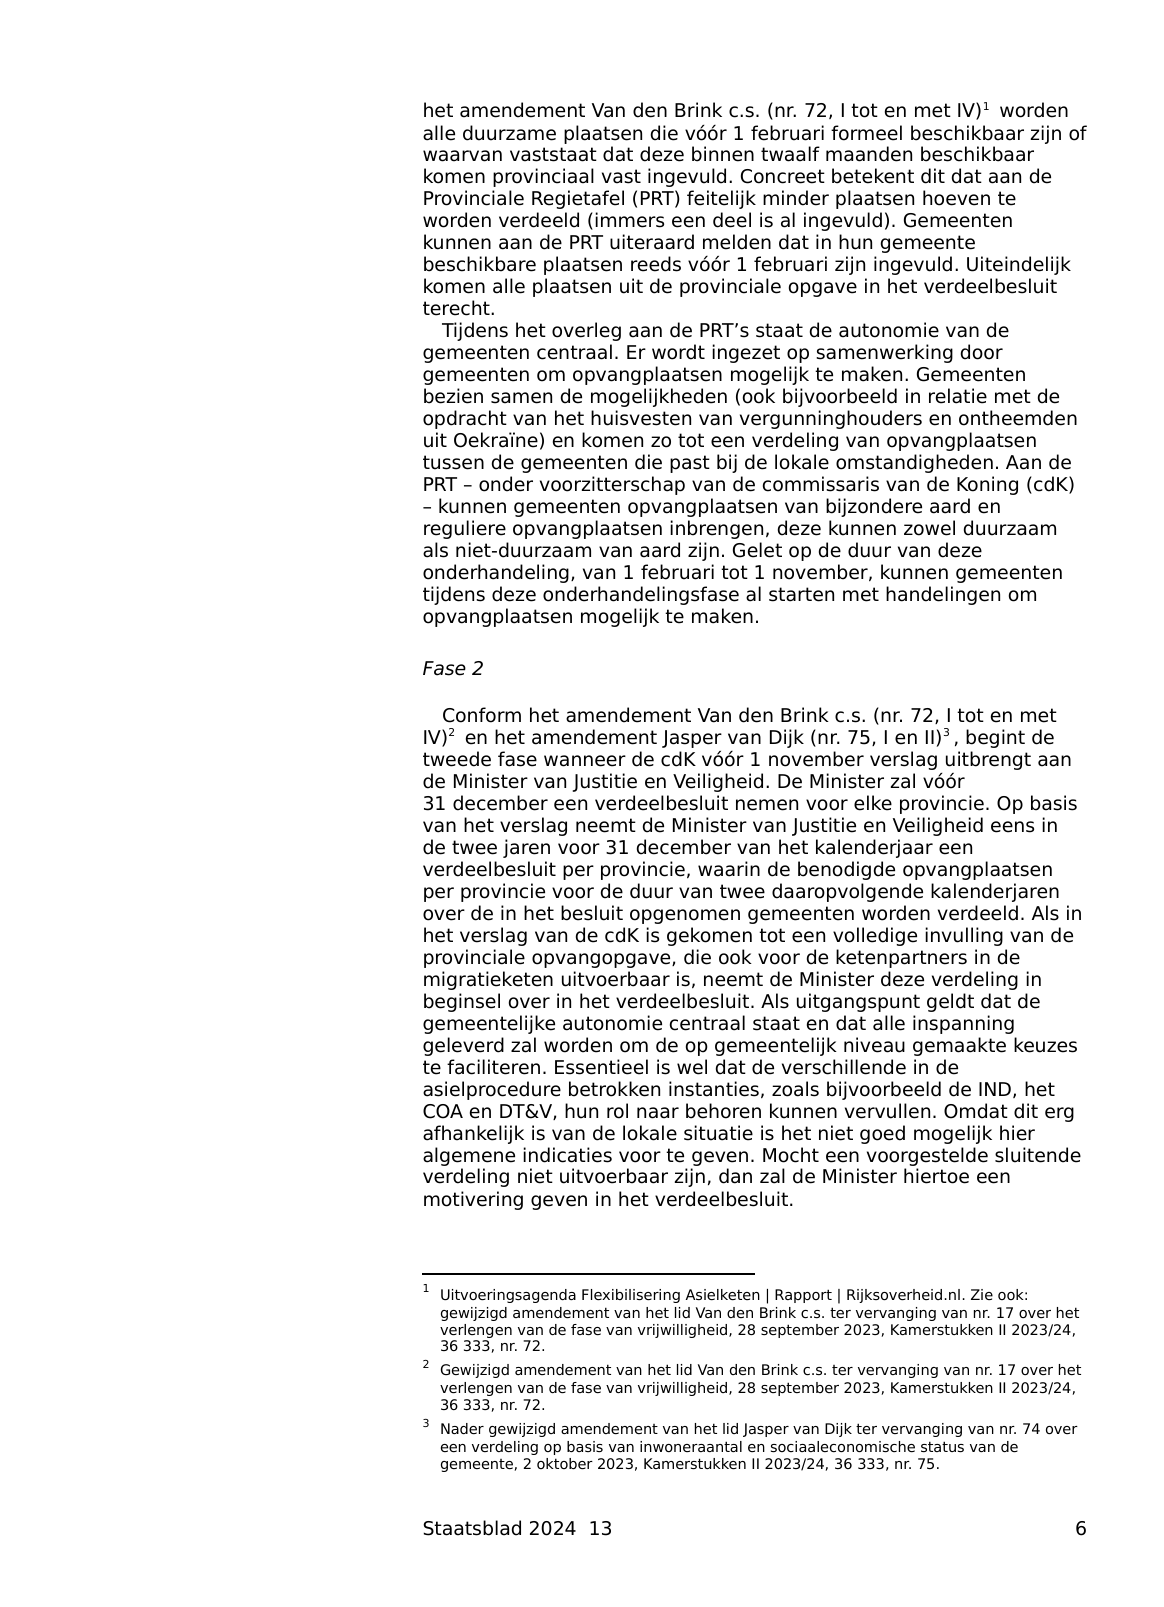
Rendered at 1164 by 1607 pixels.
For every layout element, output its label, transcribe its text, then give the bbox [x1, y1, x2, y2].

text het amendement Van den Brink c.s. (nr. 72, I tot en met IV) worden alle duurzame plaatsen die vóór 1 februari formeel beschikbaar zijn of waarvan vaststaat dat deze binnen twaalf maanden beschikbaar komen provinciaal vast ingevuld. Concreet betekent dit dat aan de Provinciale Regietafel (PRT) feitelijk minder plaatsen hoeven te worden verdeeld (immers een deel is al ingevuld). Gemeenten kunnen aan de PRT uiteraard melden dat in hun gemeente beschikbare plaatsen reeds vóór 1 februari zijn ingevuld. Uiteindelijk komen alle plaatsen uit de provinciale opgave in het verdeelbesluit terecht. [422, 100, 1087, 320]
text Conform het amendement Van den Brink c.s. (nr. 72, I tot en met IV) en het amendement Jasper van Dijk (nr. 75, I en II), begint de tweede fase wanneer de cdK vóór 1 november verslag uitbrengt aan de Minister van Justitie en Veiligheid. De Minister zal vóór 31 december een verdeelbesluit nemen voor elke provincie. Op basis van het verslag neemt de Minister van Justitie en Veiligheid eens in de twee jaren voor 31 december van het kalenderjaar een verdeelbesluit per provincie, waarin de benodigde opvangplaatsen per provincie voor de duur van twee daaropvolgende kalenderjaren over de in het besluit opgenomen gemeenten worden verdeeld. Als in het verslag van de cdK is gekomen tot een volledige invulling van de provinciale opvangopgave, die ook voor de ketenpartners in de migratieketen uitvoerbaar is, neemt de Minister deze verdeling in beginsel over in het verdeelbesluit. Als uitgangspunt geldt dat de gemeentelijke autonomie centraal staat en dat alle inspanning geleverd zal worden om de op gemeentelijk niveau gemaakte keuzes te faciliteren. Essentieel is wel dat de verschillende in de asielprocedure betrokken instanties, zoals bijvoorbeeld de IND, het COA en DT&V, hun rol naar behoren kunnen vervullen. Omdat dit erg afhankelijk is van de lokale situatie is het niet goed mogelijk hier algemene indicaties voor te geven. Mocht een voorgestelde sluitende verdeling niet uitvoerbaar zijn, dan zal de Minister hiertoe een motivering geven in het verdeelbesluit. [422, 705, 1087, 1210]
subtitle Fase 2 [422, 658, 1087, 680]
text Gewijzigd amendement van het lid Van den Brink c.s. ter vervanging van nr. 17 over het verlengen van de fase van vrijwilligheid, 28 september 2023, Kamerstukken II 2023/24, 36 333, nr. 72. [422, 1358, 1087, 1414]
text Nader gewijzigd amendement van het lid Jasper van Dijk ter vervanging van nr. 74 over een verdeling op basis van inwoneraantal en sociaaleconomische status van de gemeente, 2 oktober 2023, Kamerstukken II 2023/24, 36 333, nr. 75. [422, 1417, 1087, 1473]
text Uitvoeringsagenda Flexibilisering Asielketen | Rapport | Rijksoverheid.nl. Zie ook: gewijzigd amendement van het lid Van den Brink c.s. ter vervanging van nr. 17 over het verlengen van de fase van vrijwilligheid, 28 september 2023, Kamerstukken II 2023/24, 36 333, nr. 72. [422, 1283, 1087, 1355]
text Tijdens het overleg aan de PRT’s staat de autonomie van de gemeenten centraal. Er wordt ingezet op samenwerking door gemeenten om opvangplaatsen mogelijk te maken. Gemeenten bezien samen de mogelijkheden (ook bijvoorbeeld in relatie met de opdracht van het huisvesten van vergunninghouders en ontheemden uit Oekraïne) en komen zo tot een verdeling van opvangplaatsen tussen de gemeenten die past bij de lokale omstandigheden. Aan de PRT – onder voorzitterschap van de commissaris van de Koning (cdK) – kunnen gemeenten opvangplaatsen van bijzondere aard en reguliere opvangplaatsen inbrengen, deze kunnen zowel duurzaam als niet-duurzaam van aard zijn. Gelet op de duur van deze onderhandeling, van 1 februari tot 1 november, kunnen gemeenten tijdens deze onderhandelingsfase al starten met handelingen om opvangplaatsen mogelijk te maken. [422, 320, 1087, 628]
